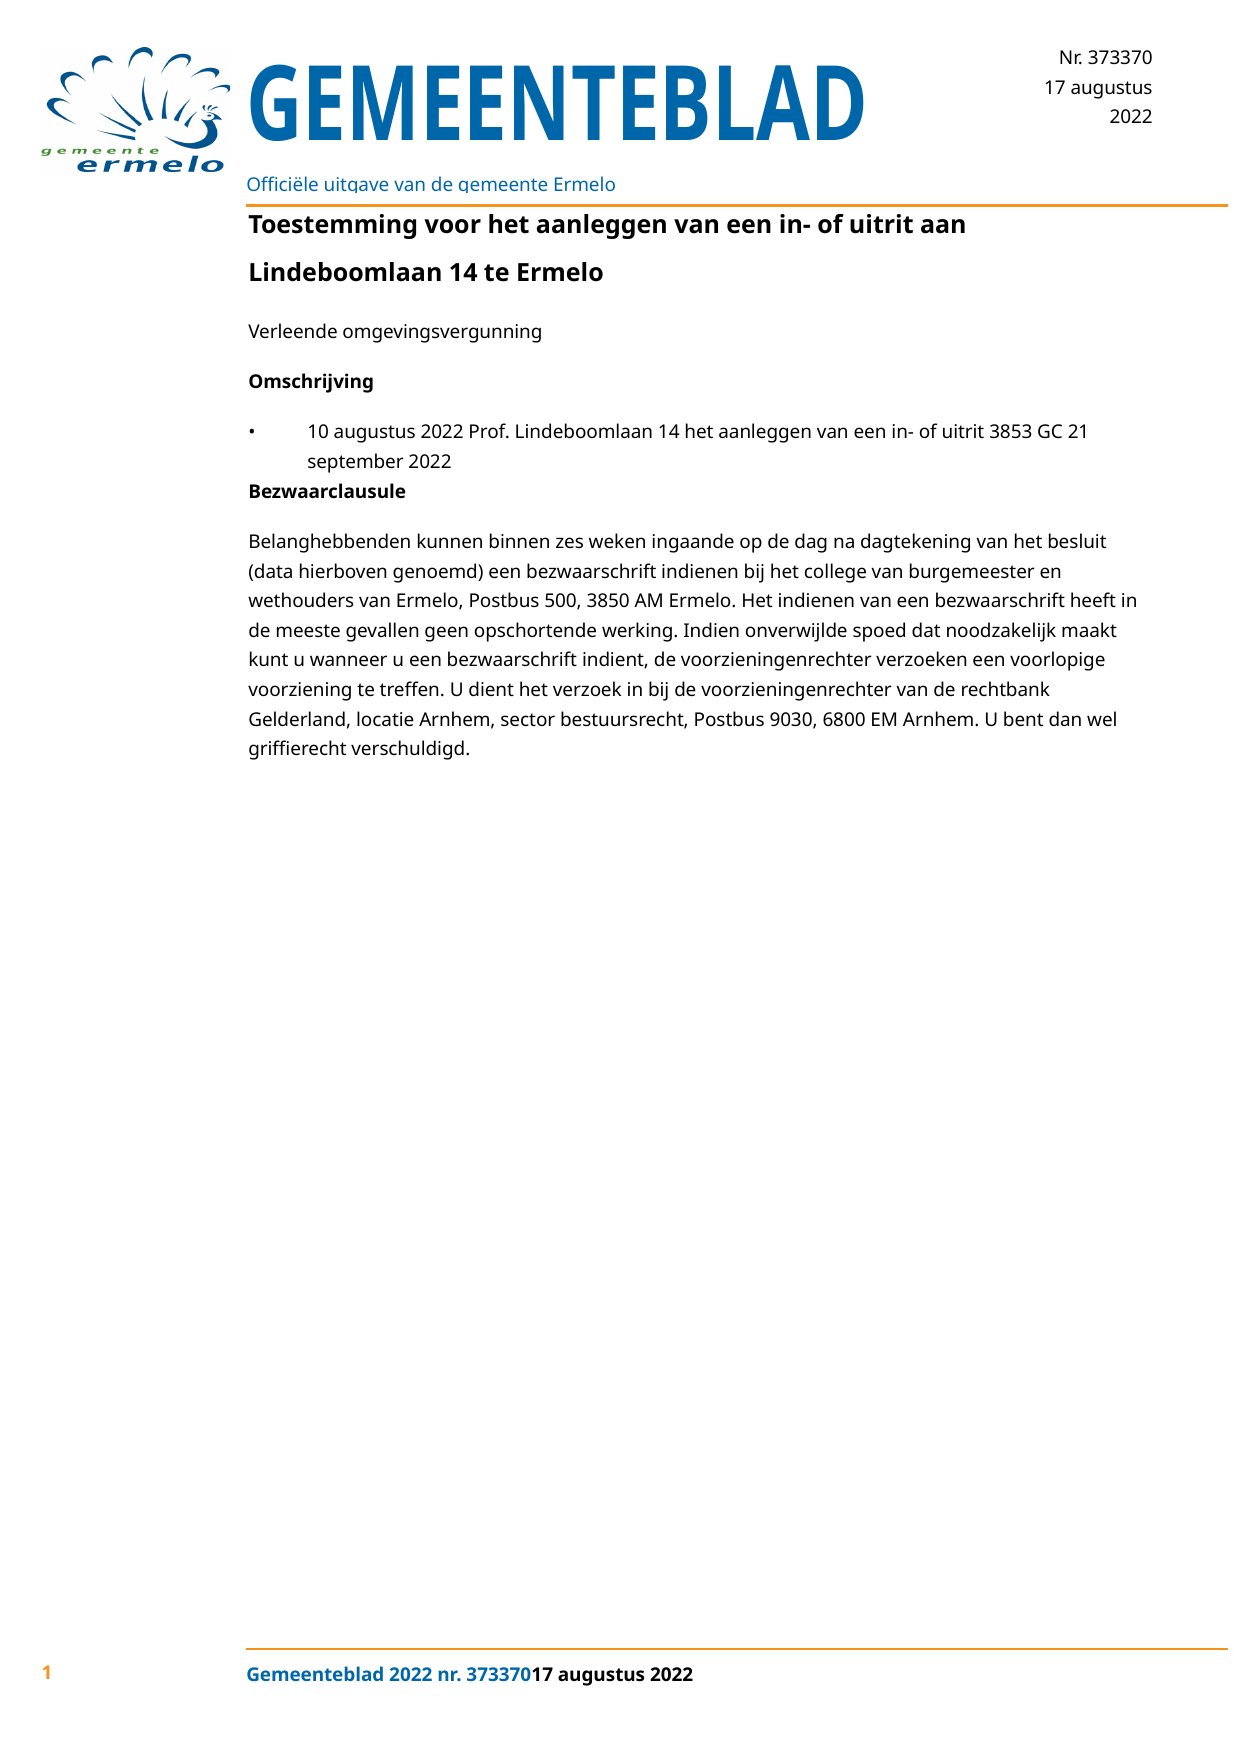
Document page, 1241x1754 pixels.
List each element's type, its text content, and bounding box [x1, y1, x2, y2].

list 10 augustus 2022 Prof. Lindeboomlaan 14 het aanleggen van een in- of uitrit 3853 GC 21 september 2022 [248, 419, 1152, 474]
text Belanghebbenden kunnen binnen zes weken ingaande op de dag na dagtekening van het besluit (data hierboven genoemd) een bezwaarschrift indienen bij het college van burgemeester en wethouders van Ermelo, Postbus 500, 3850 AM Ermelo. Het indienen van een bezwaarschrift heeft in de meeste gevallen geen opschortende werking. Indien onverwijlde spoed dat noodzakelijk maakt kunt u wanneer u een bezwaarschrift indient, de voorzieningenrechter verzoeken een voorlopige voorziening te treffen. U dient het verzoek in bij de voorzieningenrechter van de rechtbank Gelderland, locatie Arnhem, sector bestuursrecht, Postbus 9030, 6800 EM Arnhem. U bent dan wel griffierecht verschuldigd. [248, 528, 1152, 761]
text Omschrijving [248, 368, 1152, 394]
text Toestemming voor het aanleggen van een in- of uitrit aan Lindeboomlaan 14 te Ermelo [248, 207, 1152, 288]
picture [41, 47, 231, 172]
text Bezwaarclausule [248, 478, 1152, 504]
text Verleende omgevingsvergunning [248, 318, 1152, 344]
